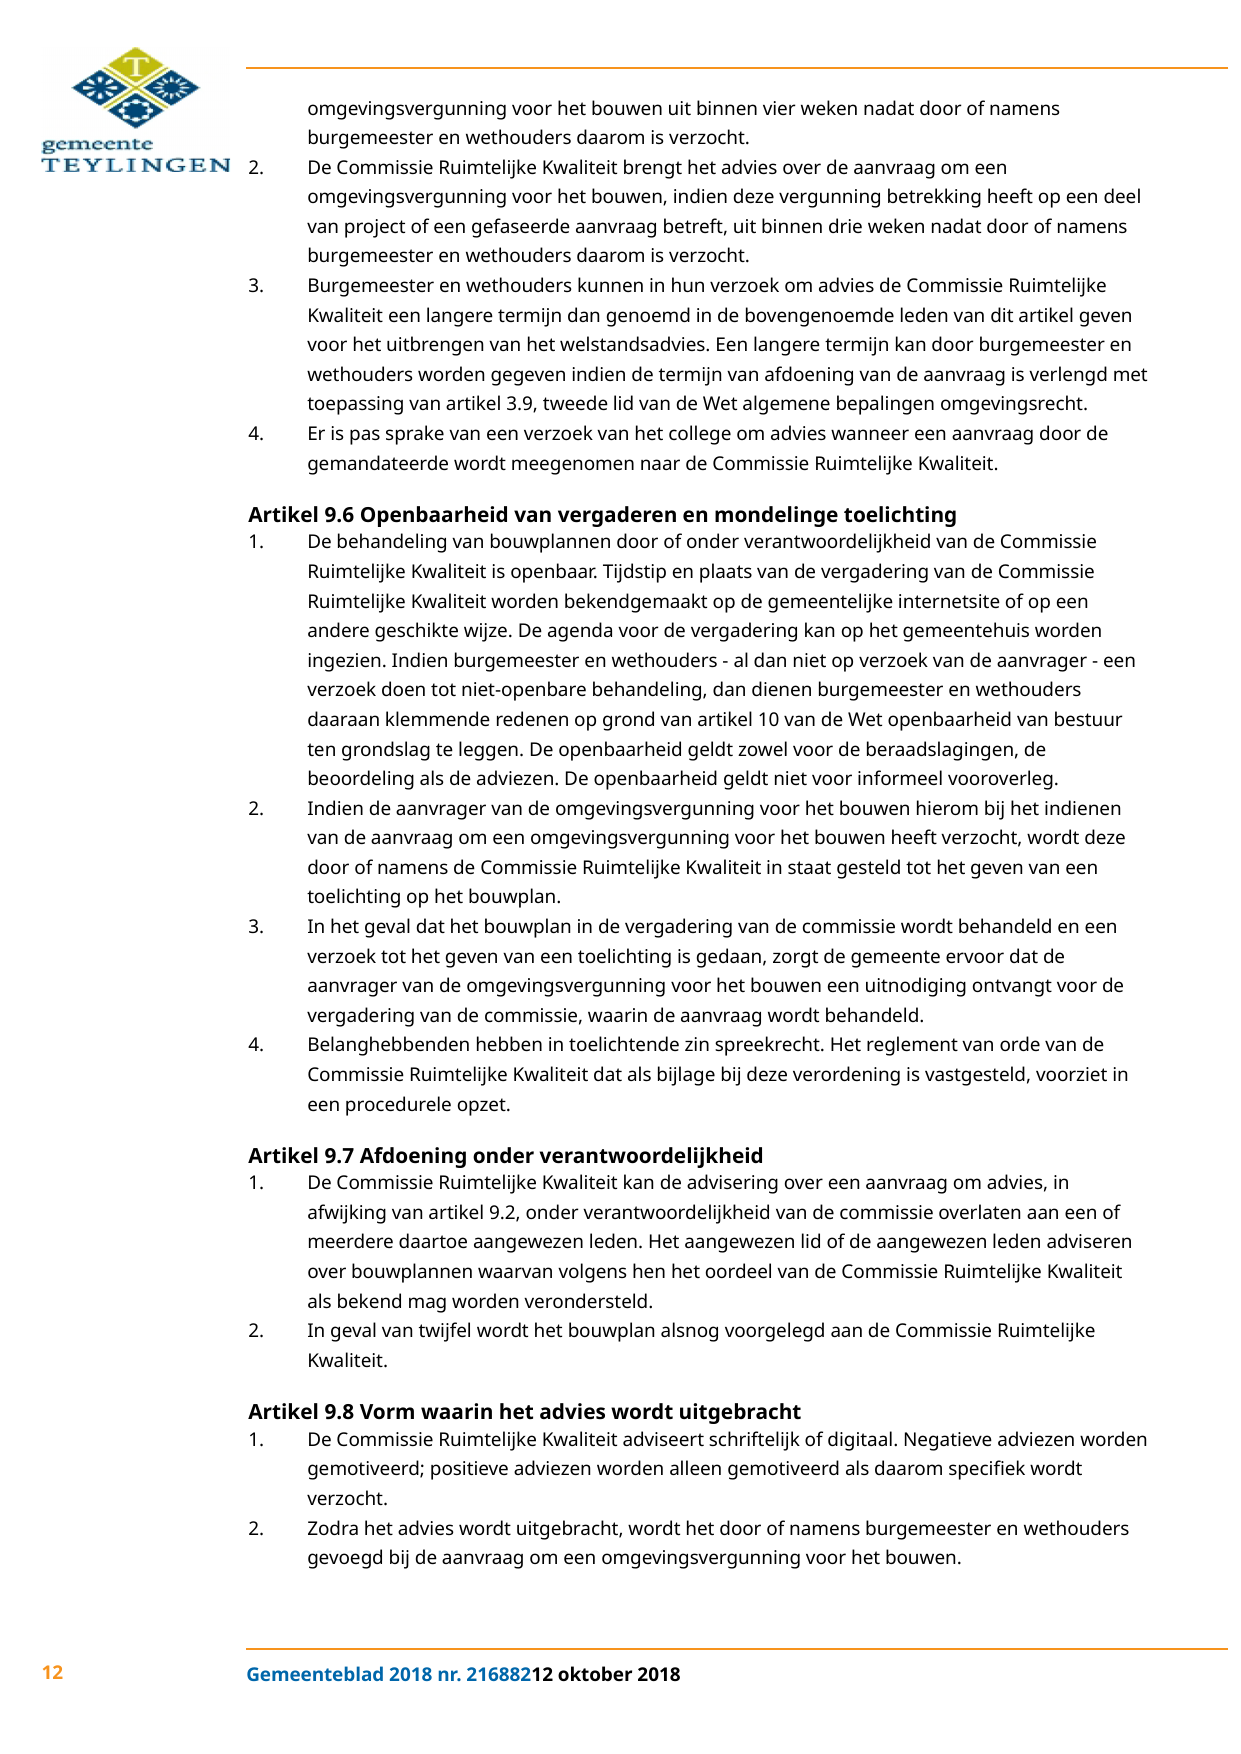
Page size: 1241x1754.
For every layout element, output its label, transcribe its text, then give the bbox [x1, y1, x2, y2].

list Burgemeester en wethouders kunnen in hun verzoek om advies de Commissie Ruimtelijke Kwaliteit een langere termijn dan genoemd in de bovengenoemde leden van dit artikel geven voor het uitbrengen van het welstandsadvies. Een langere termijn kan door burgemeester en wethouders worden gegeven indien de termijn van afdoening van de aanvraag is verlengd met toepassing van artikel 3.9, tweede lid van de Wet algemene bepalingen omgevingsrecht. [248, 272, 1152, 416]
list De Commissie Ruimtelijke Kwaliteit brengt het advies over de aanvraag om een omgevingsvergunning voor het bouwen, indien deze vergunning betrekking heeft op een deel van project of een gefaseerde aanvraag betreft, uit binnen drie weken nadat door of namens burgemeester en wethouders daarom is verzocht. [248, 154, 1152, 268]
list Er is pas sprake van een verzoek van het college om advies wanneer een aanvraag door de gemandateerde wordt meegenomen naar de Commissie Ruimtelijke Kwaliteit. [248, 420, 1152, 476]
list De Commissie Ruimtelijke Kwaliteit adviseert schriftelijk of digitaal. Negatieve adviezen worden gemotiveerd; positieve adviezen worden alleen gemotiveerd als daarom specifiek wordt verzocht. [248, 1426, 1152, 1511]
text Artikel 9.8 Vorm waarin het advies wordt uitgebracht [248, 1397, 1152, 1426]
text Artikel 9.7 Afdoening onder verantwoordelijkheid [248, 1141, 1152, 1169]
text Artikel 9.6 Openbaarheid van vergaderen en mondelinge toelichting [248, 500, 1152, 529]
list De Commissie Ruimtelijke Kwaliteit kan de advisering over een aanvraag om advies, in afwijking van artikel 9.2, onder verantwoordelijkheid van de commissie overlaten aan een of meerdere daartoe aangewezen leden. Het aangewezen lid of de aangewezen leden adviseren over bouwplannen waarvan volgens hen het oordeel van de Commissie Ruimtelijke Kwaliteit als bekend mag worden verondersteld. [248, 1169, 1152, 1314]
list De behandeling van bouwplannen door of onder verantwoordelijkheid van de Commissie Ruimtelijke Kwaliteit is openbaar. Tijdstip en plaats van de vergadering van de Commissie Ruimtelijke Kwaliteit worden bekendgemaakt op de gemeentelijke internetsite of op een andere geschikte wijze. De agenda voor de vergadering kan op het gemeentehuis worden ingezien. Indien burgemeester en wethouders - al dan niet op verzoek van de aanvrager - een verzoek doen tot niet-openbare behandeling, dan dienen burgemeester en wethouders daaraan klemmende redenen op grond van artikel 10 van de Wet openbaarheid van bestuur ten grondslag te leggen. De openbaarheid geldt zowel voor de beraadslagingen, de beoordeling als de adviezen. De openbaarheid geldt niet voor informeel vooroverleg. [248, 529, 1152, 791]
list Belanghebbenden hebben in toelichtende zin spreekrecht. Het reglement van orde van de Commissie Ruimtelijke Kwaliteit dat als bijlage bij deze verordening is vastgesteld, voorziet in een procedurele opzet. [248, 1032, 1152, 1116]
list Zodra het advies wordt uitgebracht, wordt het door of namens burgemeester en wethouders gevoegd bij de aanvraag om een omgevingsvergunning voor het bouwen. [248, 1515, 1152, 1570]
picture [41, 47, 231, 172]
list In geval van twijfel wordt het bouwplan alsnog voorgelegd aan de Commissie Ruimtelijke Kwaliteit. [248, 1317, 1152, 1373]
list omgevingsvergunning voor het bouwen uit binnen vier weken nadat door of namens burgemeester en wethouders daarom is verzocht. [248, 95, 1152, 150]
list In het geval dat het bouwplan in de vergadering van de commissie wordt behandeld en een verzoek tot het geven van een toelichting is gedaan, zorgt de gemeente ervoor dat de aanvrager van de omgevingsvergunning voor het bouwen een uitnodiging ontvangt voor de vergadering van de commissie, waarin de aanvraag wordt behandeld. [248, 913, 1152, 1028]
list Indien de aanvrager van de omgevingsvergunning voor het bouwen hierom bij het indienen van de aanvraag om een omgevingsvergunning voor het bouwen heeft verzocht, wordt deze door of namens de Commissie Ruimtelijke Kwaliteit in staat gesteld tot het geven van een toelichting op het bouwplan. [248, 795, 1152, 909]
